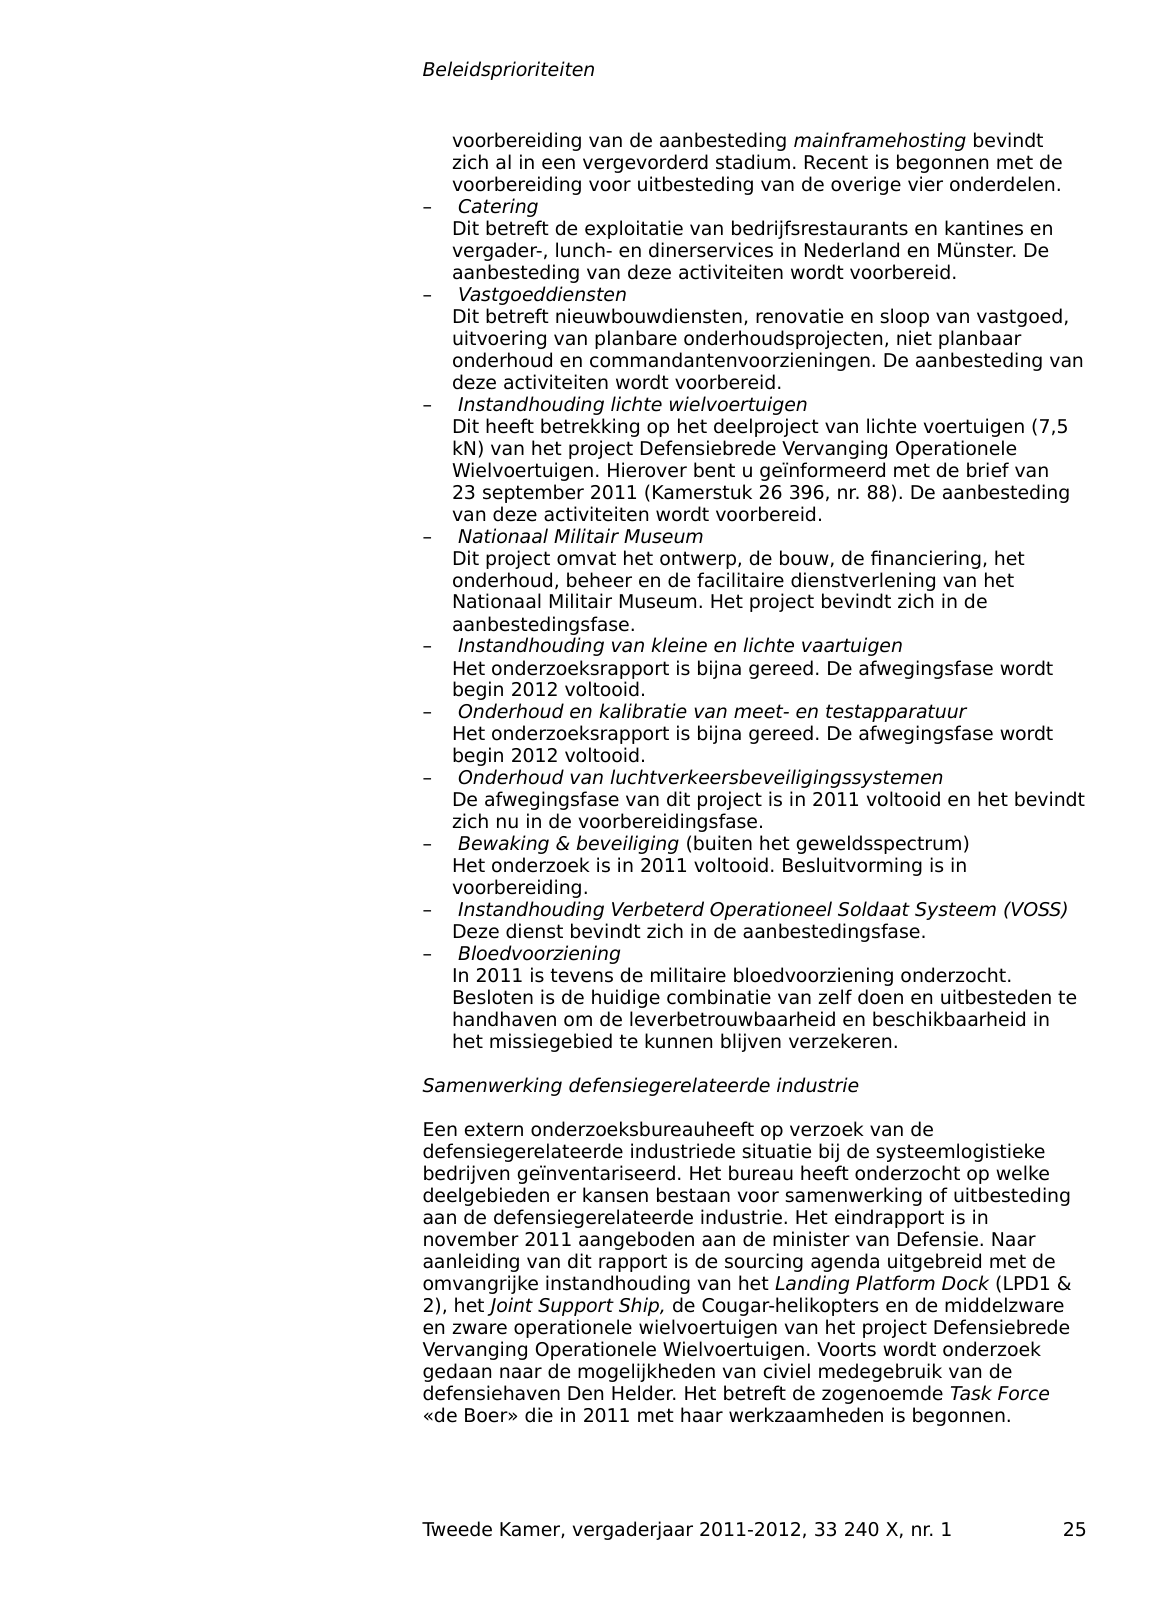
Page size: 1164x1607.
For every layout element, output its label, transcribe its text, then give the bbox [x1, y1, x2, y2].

subtitle Samenwerking defensiegerelateerde industrie [422, 1075, 1087, 1097]
text – Bewaking & beveiliging (buiten het geweldsspectrum) [422, 833, 1087, 855]
text – Instandhouding Verbeterd Operationeel Soldaat Systeem (VOSS) [422, 899, 1087, 921]
text Deze dienst bevindt zich in de aanbestedingsfase. [452, 921, 1087, 943]
text Het onderzoeksrapport is bijna gereed. De afwegingsfase wordt begin 2012 voltooid. [452, 723, 1087, 767]
text – Onderhoud en kalibratie van meet- en testapparatuur [422, 701, 1087, 723]
text Het onderzoeksrapport is bijna gereed. De afwegingsfase wordt begin 2012 voltooid. [452, 657, 1087, 701]
text – Instandhouding lichte wielvoertuigen [422, 394, 1087, 416]
text – Onderhoud van luchtverkeersbeveiligingssystemen [422, 767, 1087, 789]
text – Instandhouding van kleine en lichte vaartuigen [422, 635, 1087, 657]
text – Bloedvoorziening [422, 943, 1087, 965]
text – Nationaal Militair Museum [422, 526, 1087, 547]
text In 2011 is tevens de militaire bloedvoorziening onderzocht. Besloten is de huidige combinatie van zelf doen en uitbesteden te handhaven om de leverbetrouwbaarheid en beschikbaarheid in het missiegebied te kunnen blijven verzekeren. [452, 965, 1087, 1053]
text Dit heeft betrekking op het deelproject van lichte voertuigen (7,5 kN) van het project Defensiebrede Vervanging Operationele Wielvoertuigen. Hierover bent u geïnformeerd met de brief van 23 september 2011 (Kamerstuk 26 396, nr. 88). De aanbesteding van deze activiteiten wordt voorbereid. [452, 416, 1087, 526]
text Een extern onderzoeksbureauheeft op verzoek van de defensiegerelateerde industriede situatie bij de systeemlogistieke bedrijven geïnventariseerd. Het bureau heeft onderzocht op welke deelgebieden er kansen bestaan voor samenwerking of uitbesteding aan de defensiegerelateerde industrie. Het eindrapport is in november 2011 aangeboden aan de minister van Defensie. Naar aanleiding van dit rapport is de sourcing agenda uitgebreid met de omvangrijke instandhouding van het Landing Platform Dock (LPD1 & 2), het Joint Support Ship, de Cougar-helikopters en de middelzware en zware operationele wielvoertuigen van het project Defensiebrede Vervanging Operationele Wielvoertuigen. Voorts wordt onderzoek gedaan naar de mogelijkheden van civiel medegebruik van de defensiehaven Den Helder. Het betreft de zogenoemde Task Force «de Boer» die in 2011 met haar werkzaamheden is begonnen. [422, 1119, 1087, 1427]
text – Catering [422, 196, 1087, 218]
text Het onderzoek is in 2011 voltooid. Besluitvorming is in voorbereiding. [452, 855, 1087, 899]
text Dit betreft nieuwbouwdiensten, renovatie en sloop van vastgoed, uitvoering van planbare onderhoudsprojecten, niet planbaar onderhoud en commandantenvoorzieningen. De aanbesteding van deze activiteiten wordt voorbereid. [452, 306, 1087, 394]
text Dit betreft de exploitatie van bedrijfsrestaurants en kantines en vergader-, lunch- en dinerservices in Nederland en Münster. De aanbesteding van deze activiteiten wordt voorbereid. [452, 218, 1087, 284]
text De afwegingsfase van dit project is in 2011 voltooid en het bevindt zich nu in de voorbereidingsfase. [452, 789, 1087, 833]
text voorbereiding van de aanbesteding mainframehosting bevindt zich al in een vergevorderd stadium. Recent is begonnen met de voorbereiding voor uitbesteding van de overige vier onderdelen. [452, 130, 1087, 196]
text Dit project omvat het ontwerp, de bouw, de financiering, het onderhoud, beheer en de facilitaire dienstverlening van het Nationaal Militair Museum. Het project bevindt zich in de aanbestedingsfase. [452, 547, 1087, 635]
text – Vastgoeddiensten [422, 284, 1087, 306]
